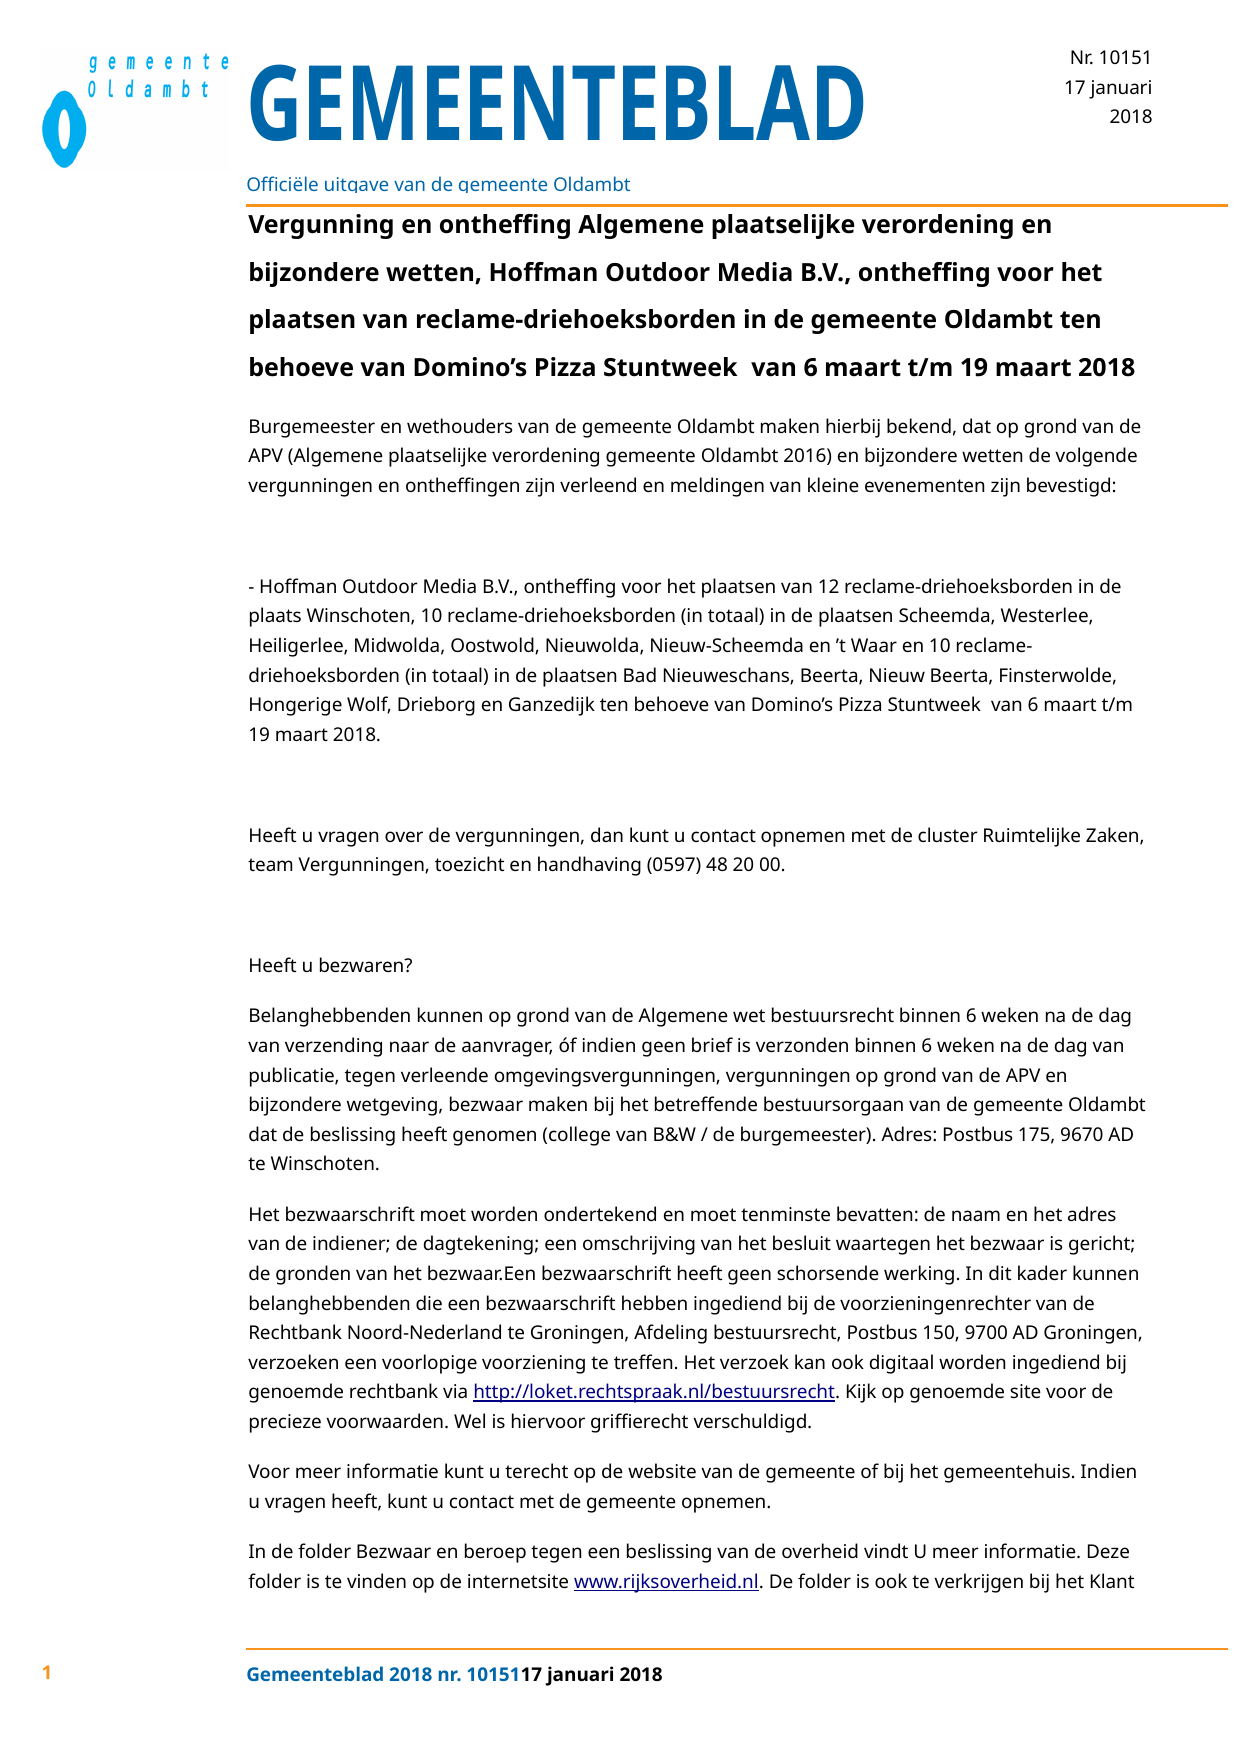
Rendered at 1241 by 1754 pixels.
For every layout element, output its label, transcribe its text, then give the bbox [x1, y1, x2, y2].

text Burgemeester en wethouders van de gemeente Oldambt maken hierbij bekend, dat op grond van de APV (Algemene plaatselijke verordening gemeente Oldambt 2016) en bijzondere wetten de volgende vergunningen en ontheffingen zijn verleend en meldingen van kleine evenementen zijn bevestigd: [248, 413, 1152, 498]
text Het bezwaarschrift moet worden ondertekend en moet tenminste bevatten: de naam en het adres van de indiener; de dagtekening; een omschrijving van het besluit waartegen het bezwaar is gericht; de gronden van het bezwaar.Een bezwaarschrift heeft geen schorsende werking. In dit kader kunnen belanghebbenden die een bezwaarschrift hebben ingediend bij de voorzieningenrechter van de Rechtbank Noord-Nederland te Groningen, Afdeling bestuursrecht, Postbus 150, 9700 AD Groningen, verzoeken een voorlopige voorziening te treffen. Het verzoek kan ook digitaal worden ingediend bij genoemde rechtbank via http://loket.rechtspraak.nl/bestuursrecht. Kijk op genoemde site voor de precieze voorwaarden. Wel is hiervoor griffierecht verschuldigd. [248, 1201, 1152, 1434]
text In de folder Bezwaar en beroep tegen een beslissing van de overheid vindt U meer informatie. Deze folder is te vinden op de internetsite www.rijksoverheid.nl. De folder is ook te verkrijgen bij het Klant [248, 1538, 1152, 1594]
text Voor meer informatie kunt u terecht op de website van de gemeente of bij het gemeentehuis. Indien u vragen heeft, kunt u contact met de gemeente opnemen. [248, 1458, 1152, 1514]
text Heeft u bezwaren? [248, 952, 1152, 978]
text Heeft u vragen over de vergunningen, dan kunt u contact opnemen met de cluster Ruimtelijke Zaken, team Vergunningen, toezicht en handhaving (0597) 48 20 00. [248, 822, 1152, 877]
text Vergunning en ontheffing Algemene plaatselijke verordening en bijzondere wetten, Hoffman Outdoor Media B.V., ontheffing voor het plaatsen van reclame-driehoeksborden in de gemeente Oldambt ten behoeve van Domino’s Pizza Stuntweek van 6 maart t/m 19 maart 2018 [248, 207, 1152, 384]
text - Hoffman Outdoor Media B.V., ontheffing voor het plaatsen van 12 reclame-driehoeksborden in de plaats Winschoten, 10 reclame-driehoeksborden (in totaal) in de plaatsen Scheemda, Westerlee, Heiligerlee, Midwolda, Oostwold, Nieuwolda, Nieuw-Scheemda en ’t Waar en 10 reclame-driehoeksborden (in totaal) in de plaatsen Bad Nieuweschans, Beerta, Nieuw Beerta, Finsterwolde, Hongerige Wolf, Drieborg en Ganzedijk ten behoeve van Domino’s Pizza Stuntweek van 6 maart t/m 19 maart 2018. [248, 573, 1152, 747]
picture [41, 47, 231, 172]
text Belanghebbenden kunnen op grond van de Algemene wet bestuursrecht binnen 6 weken na de dag van verzending naar de aanvrager, óf indien geen brief is verzonden binnen 6 weken na de dag van publicatie, tegen verleende omgevingsvergunningen, vergunningen op grond van de APV en bijzondere wetgeving, bezwaar maken bij het betreffende bestuursorgaan van de gemeente Oldambt dat de beslissing heeft genomen (college van B&W / de burgemeester). Adres: Postbus 175, 9670 AD te Winschoten. [248, 1003, 1152, 1176]
